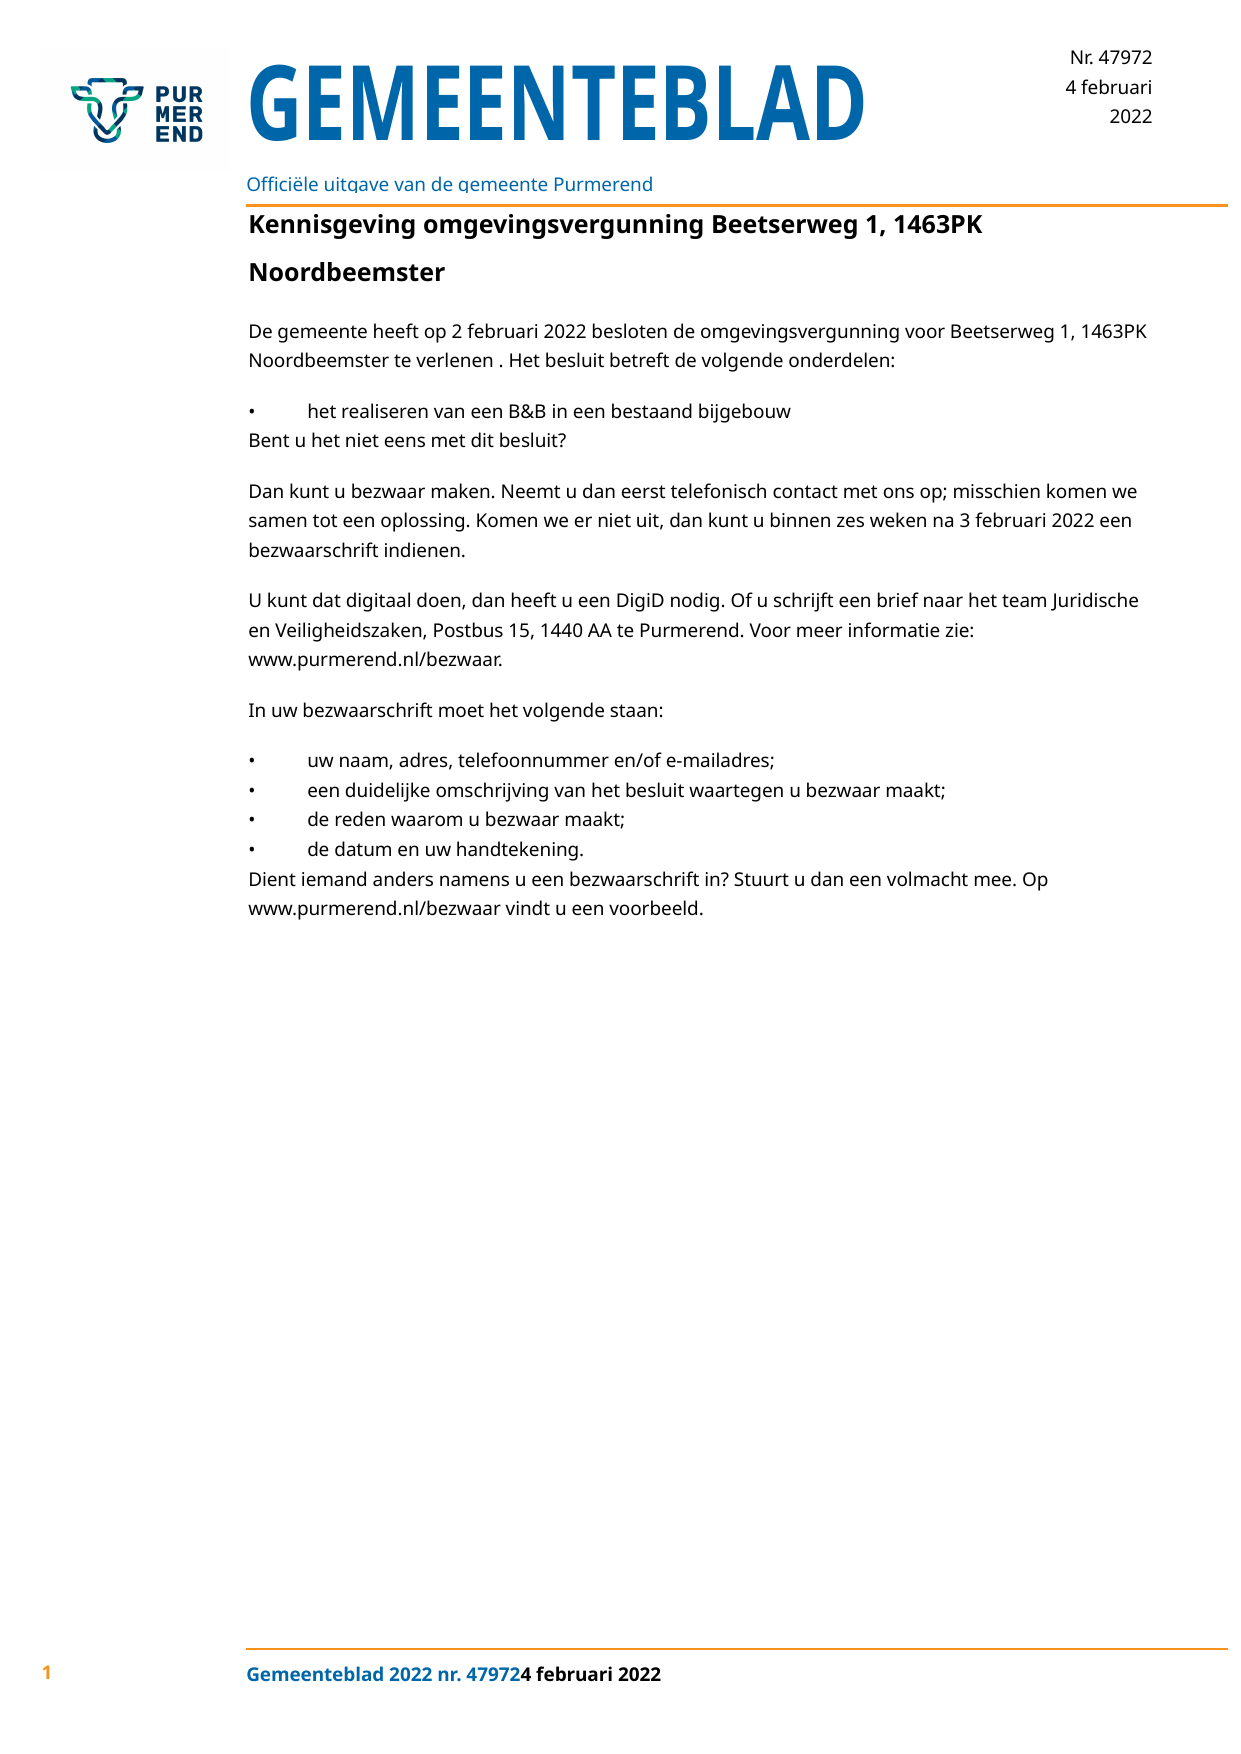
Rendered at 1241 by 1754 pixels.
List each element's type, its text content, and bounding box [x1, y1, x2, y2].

text Dient iemand anders namens u een bezwaarschrift in? Stuurt u dan een volmacht mee. Op www.purmerend.nl/bezwaar vindt u een voorbeeld. [248, 866, 1152, 921]
text Dan kunt u bezwaar maken. Neemt u dan eerst telefonisch contact met ons op; misschien komen we samen tot een oplossing. Komen we er niet uit, dan kunt u binnen zes weken na 3 februari 2022 een bezwaarschrift indienen. [248, 478, 1152, 563]
text De gemeente heeft op 2 februari 2022 besloten de omgevingsvergunning voor Beetserweg 1, 1463PK Noordbeemster te verlenen . Het besluit betreft de volgende onderdelen: [248, 318, 1152, 373]
text In uw bezwaarschrift moet het volgende staan: [248, 697, 1152, 723]
list uw naam, adres, telefoonnummer en/of e-mailadres; [248, 747, 1152, 773]
text Bent u het niet eens met dit besluit? [248, 427, 1152, 453]
list de datum en uw handtekening. [248, 836, 1152, 862]
list een duidelijke omschrijving van het besluit waartegen u bezwaar maakt; [248, 777, 1152, 803]
picture [41, 47, 231, 172]
list de reden waarom u bezwaar maakt; [248, 807, 1152, 832]
text Kennisgeving omgevingsvergunning Beetserweg 1, 1463PK Noordbeemster [248, 207, 1152, 288]
list het realiseren van een B&B in een bestaand bijgebouw [248, 398, 1152, 424]
text U kunt dat digitaal doen, dan heeft u een DigiD nodig. Of u schrijft een brief naar het team Juridische en Veiligheidszaken, Postbus 15, 1440 AA te Purmerend. Voor meer informatie zie: www.purmerend.nl/bezwaar. [248, 587, 1152, 672]
